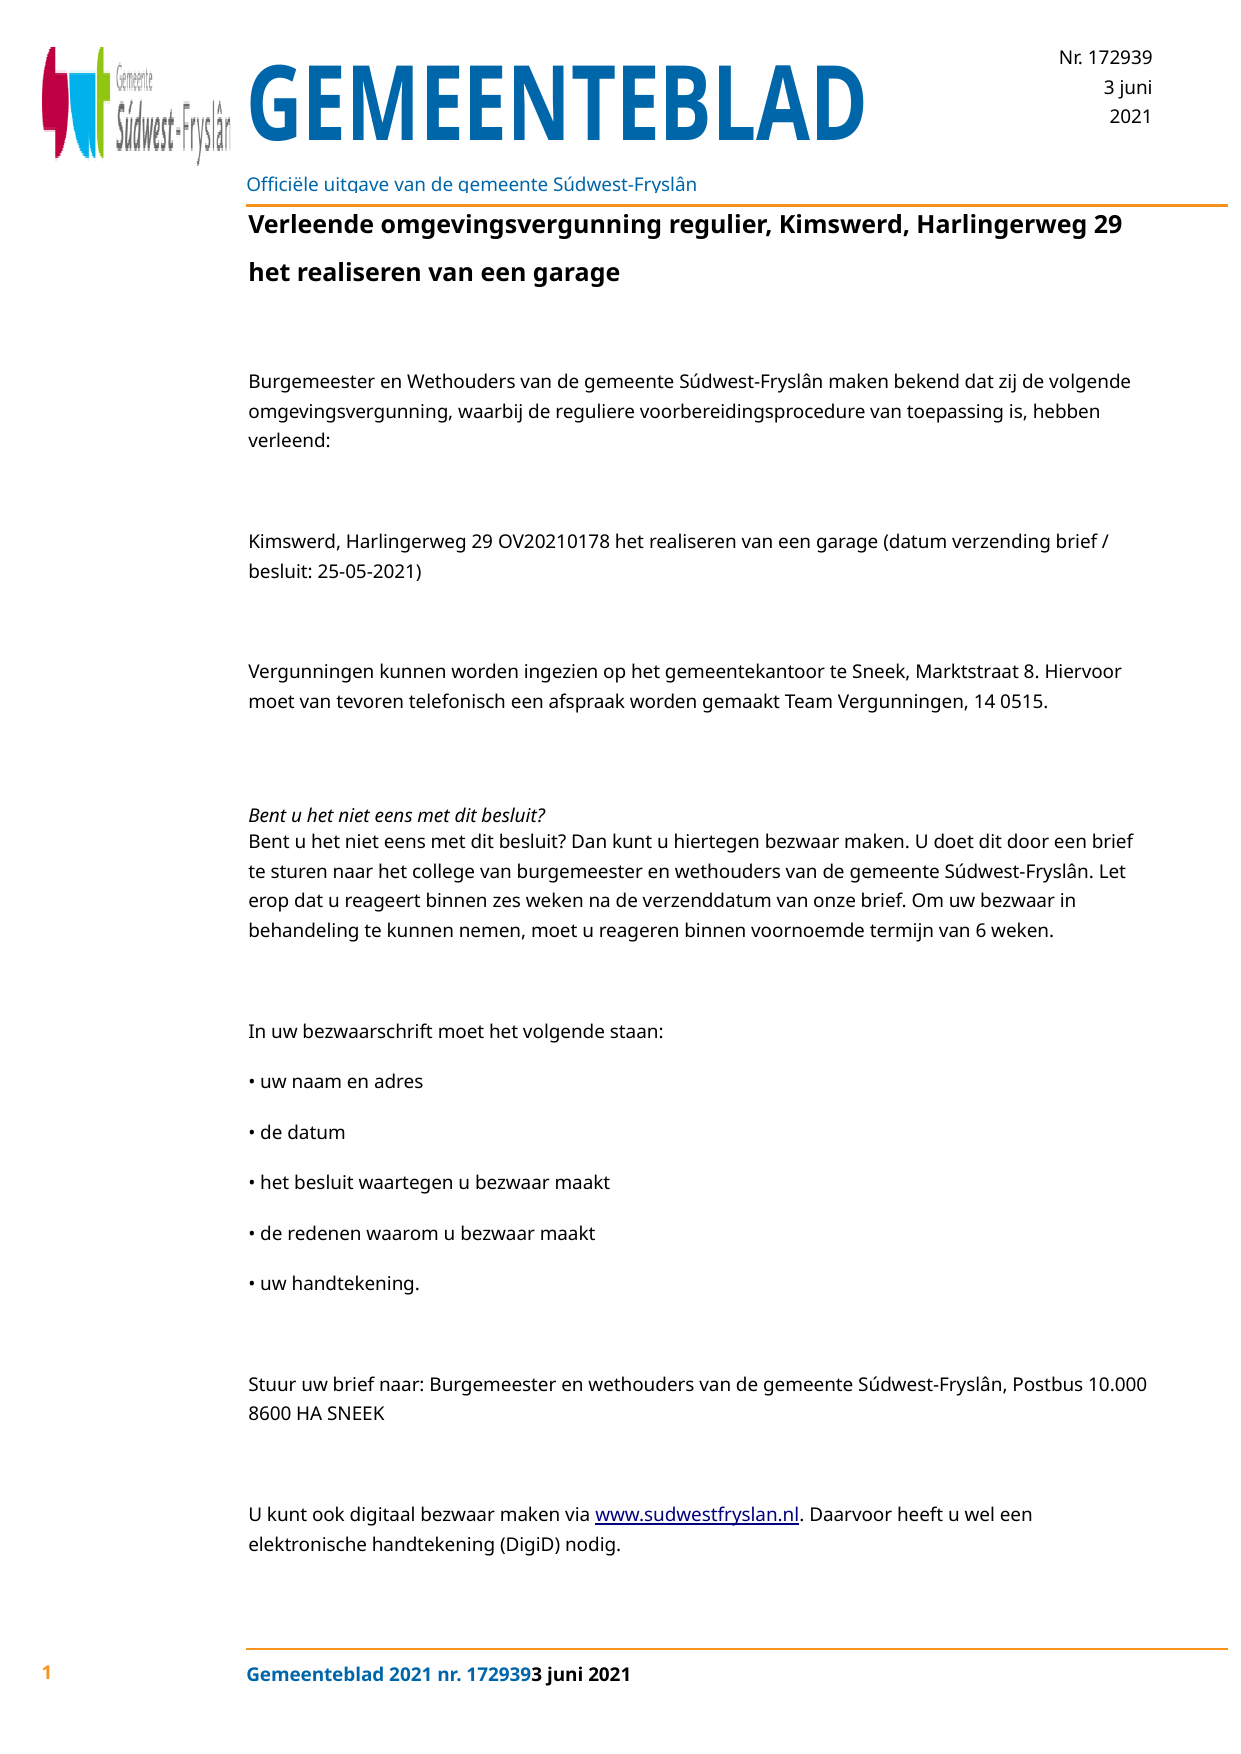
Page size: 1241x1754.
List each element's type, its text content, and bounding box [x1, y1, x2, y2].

text Burgemeester en Wethouders van de gemeente Súdwest-Fryslân maken bekend dat zij de volgende omgevingsvergunning, waarbij de reguliere voorbereidingsprocedure van toepassing is, hebben verleend: [248, 368, 1152, 453]
text Verleende omgevingsvergunning regulier, Kimswerd, Harlingerweg 29 het realiseren van een garage [248, 207, 1152, 288]
text Kimswerd, Harlingerweg 29 OV20210178 het realiseren van een garage (datum verzending brief / besluit: 25-05-2021) [248, 528, 1152, 584]
text • de datum [248, 1119, 1152, 1144]
text • uw naam en adres [248, 1068, 1152, 1094]
text Bent u het niet eens met dit besluit? [248, 803, 1152, 828]
text Stuur uw brief naar: Burgemeester en wethouders van de gemeente Súdwest-Fryslân, Postbus 10.000 8600 HA SNEEK [248, 1371, 1152, 1426]
text Vergunningen kunnen worden ingezien op het gemeentekantoor te Sneek, Marktstraat 8. Hiervoor moet van tevoren telefonisch een afspraak worden gemaakt Team Vergunningen, 14 0515. [248, 659, 1152, 714]
text In uw bezwaarschrift moet het volgende staan: [248, 1018, 1152, 1044]
text • het besluit waartegen u bezwaar maakt [248, 1169, 1152, 1195]
text Bent u het niet eens met dit besluit? Dan kunt u hiertegen bezwaar maken. U doet dit door een brief te sturen naar het college van burgemeester en wethouders van de gemeente Súdwest-Fryslân. Let erop dat u reageert binnen zes weken na de verzenddatum van onze brief. Om uw bezwaar in behandeling te kunnen nemen, moet u reageren binnen voornoemde termijn van 6 weken. [248, 828, 1152, 943]
text • de redenen waarom u bezwaar maakt [248, 1220, 1152, 1245]
picture [41, 47, 231, 172]
text U kunt ook digitaal bezwaar maken via www.sudwestfryslan.nl. Daarvoor heeft u wel een elektronische handtekening (DigiD) nodig. [248, 1501, 1152, 1557]
text • uw handtekening. [248, 1270, 1152, 1296]
